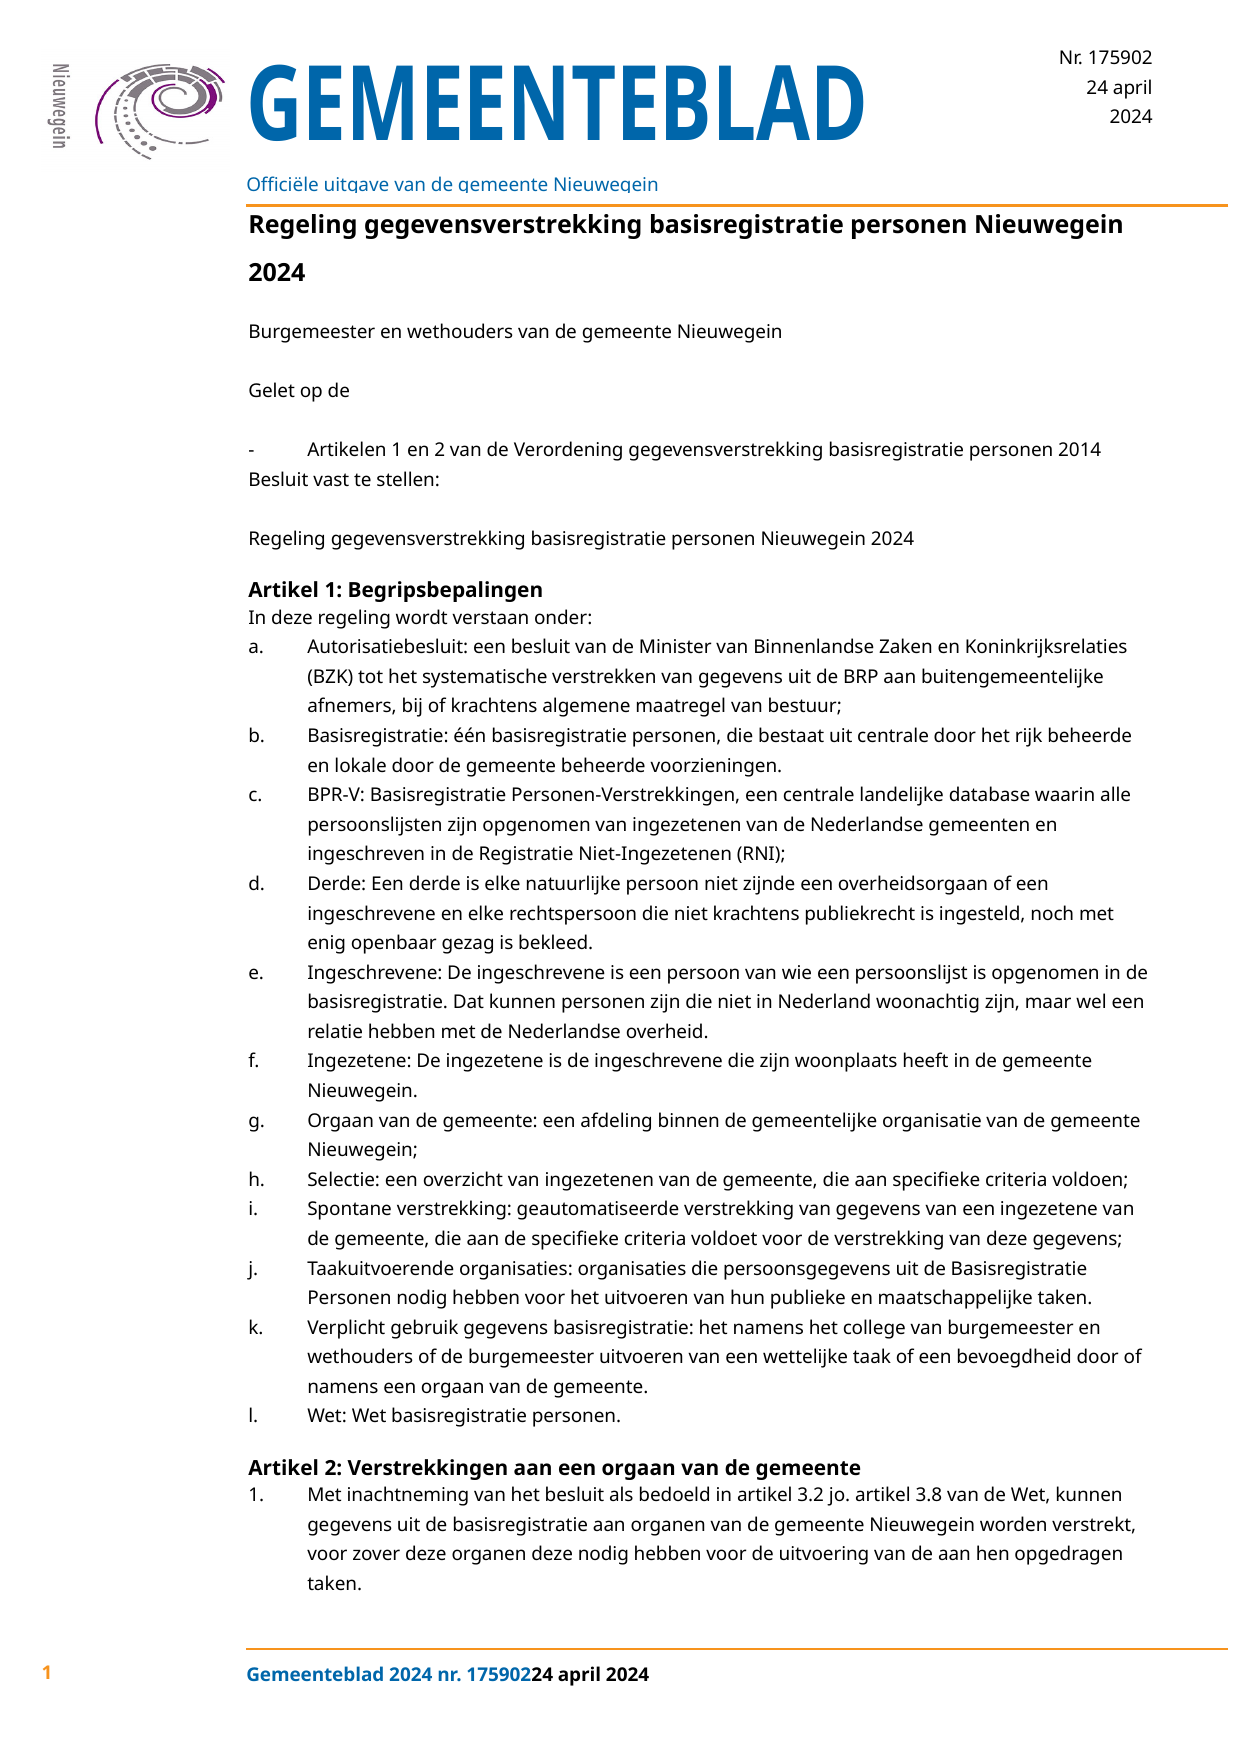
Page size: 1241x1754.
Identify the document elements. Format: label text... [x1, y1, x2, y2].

text Artikel 2: Verstrekkingen aan een orgaan van de gemeente [248, 1453, 1152, 1481]
text Regeling gegevensverstrekking basisregistratie personen Nieuwegein 2024 [248, 525, 1152, 551]
list Met inachtneming van het besluit als bedoeld in artikel 3.2 jo. artikel 3.8 van de Wet, kunnen gegevens uit de basisregistratie aan organen van de gemeente Nieuwegein worden verstrekt, voor zover deze organen deze nodig hebben voor de uitvoering van de aan hen opgedragen taken. [248, 1481, 1152, 1596]
text Burgemeester en wethouders van de gemeente Nieuwegein [248, 318, 1152, 344]
text Artikel 1: Begripsbepalingen [248, 575, 1152, 604]
list Basisregistratie: één basisregistratie personen, die bestaat uit centrale door het rijk beheerde en lokale door de gemeente beheerde voorzieningen. [248, 722, 1152, 777]
list Derde: Een derde is elke natuurlijke persoon niet zijnde een overheidsorgaan of een ingeschrevene en elke rechtspersoon die niet krachtens publiekrecht is ingesteld, noch met enig openbaar gezag is bekleed. [248, 870, 1152, 955]
list Taakuitvoerende organisaties: organisaties die persoonsgegevens uit de Basisregistratie Personen nodig hebben voor het uitvoeren van hun publieke en maatschappelijke taken. [248, 1255, 1152, 1310]
list Spontane verstrekking: geautomatiseerde verstrekking van gegevens van een ingezetene van de gemeente, die aan de specifieke criteria voldoet voor de verstrekking van deze gegevens; [248, 1196, 1152, 1251]
list Orgaan van de gemeente: een afdeling binnen de gemeentelijke organisatie van de gemeente Nieuwegein; [248, 1107, 1152, 1162]
text Besluit vast te stellen: [248, 466, 1152, 492]
list Verplicht gebruik gegevens basisregistratie: het namens het college van burgemeester en wethouders of de burgemeester uitvoeren van een wettelijke taak of een bevoegdheid door of namens een orgaan van de gemeente. [248, 1314, 1152, 1399]
list Ingezetene: De ingezetene is de ingeschrevene die zijn woonplaats heeft in de gemeente Nieuwegein. [248, 1048, 1152, 1103]
list BPR-V: Basisregistratie Personen-Verstrekkingen, een centrale landelijke database waarin alle persoonslijsten zijn opgenomen van ingezetenen van de Nederlandse gemeenten en ingeschreven in de Registratie Niet-Ingezetenen (RNI); [248, 781, 1152, 866]
list Selectie: een overzicht van ingezetenen van de gemeente, die aan specifieke criteria voldoen; [248, 1166, 1152, 1192]
list Wet: Wet basisregistratie personen. [248, 1403, 1152, 1428]
text Regeling gegevensverstrekking basisregistratie personen Nieuwegein 2024 [248, 207, 1152, 288]
text Gelet op de [248, 377, 1152, 403]
list Ingeschrevene: De ingeschrevene is een persoon van wie een persoonslijst is opgenomen in de basisregistratie. Dat kunnen personen zijn die niet in Nederland woonachtig zijn, maar wel een relatie hebben met de Nederlandse overheid. [248, 959, 1152, 1044]
list Autorisatiebesluit: een besluit van de Minister van Binnenlandse Zaken en Koninkrijksrelaties (BZK) tot het systematische verstrekken van gegevens uit de BRP aan buitengemeentelijke afnemers, bij of krachtens algemene maatregel van bestuur; [248, 633, 1152, 718]
picture [41, 47, 231, 172]
list Artikelen 1 en 2 van de Verordening gegevensverstrekking basisregistratie personen 2014 [248, 436, 1152, 462]
text In deze regeling wordt verstaan onder: [248, 604, 1152, 629]
